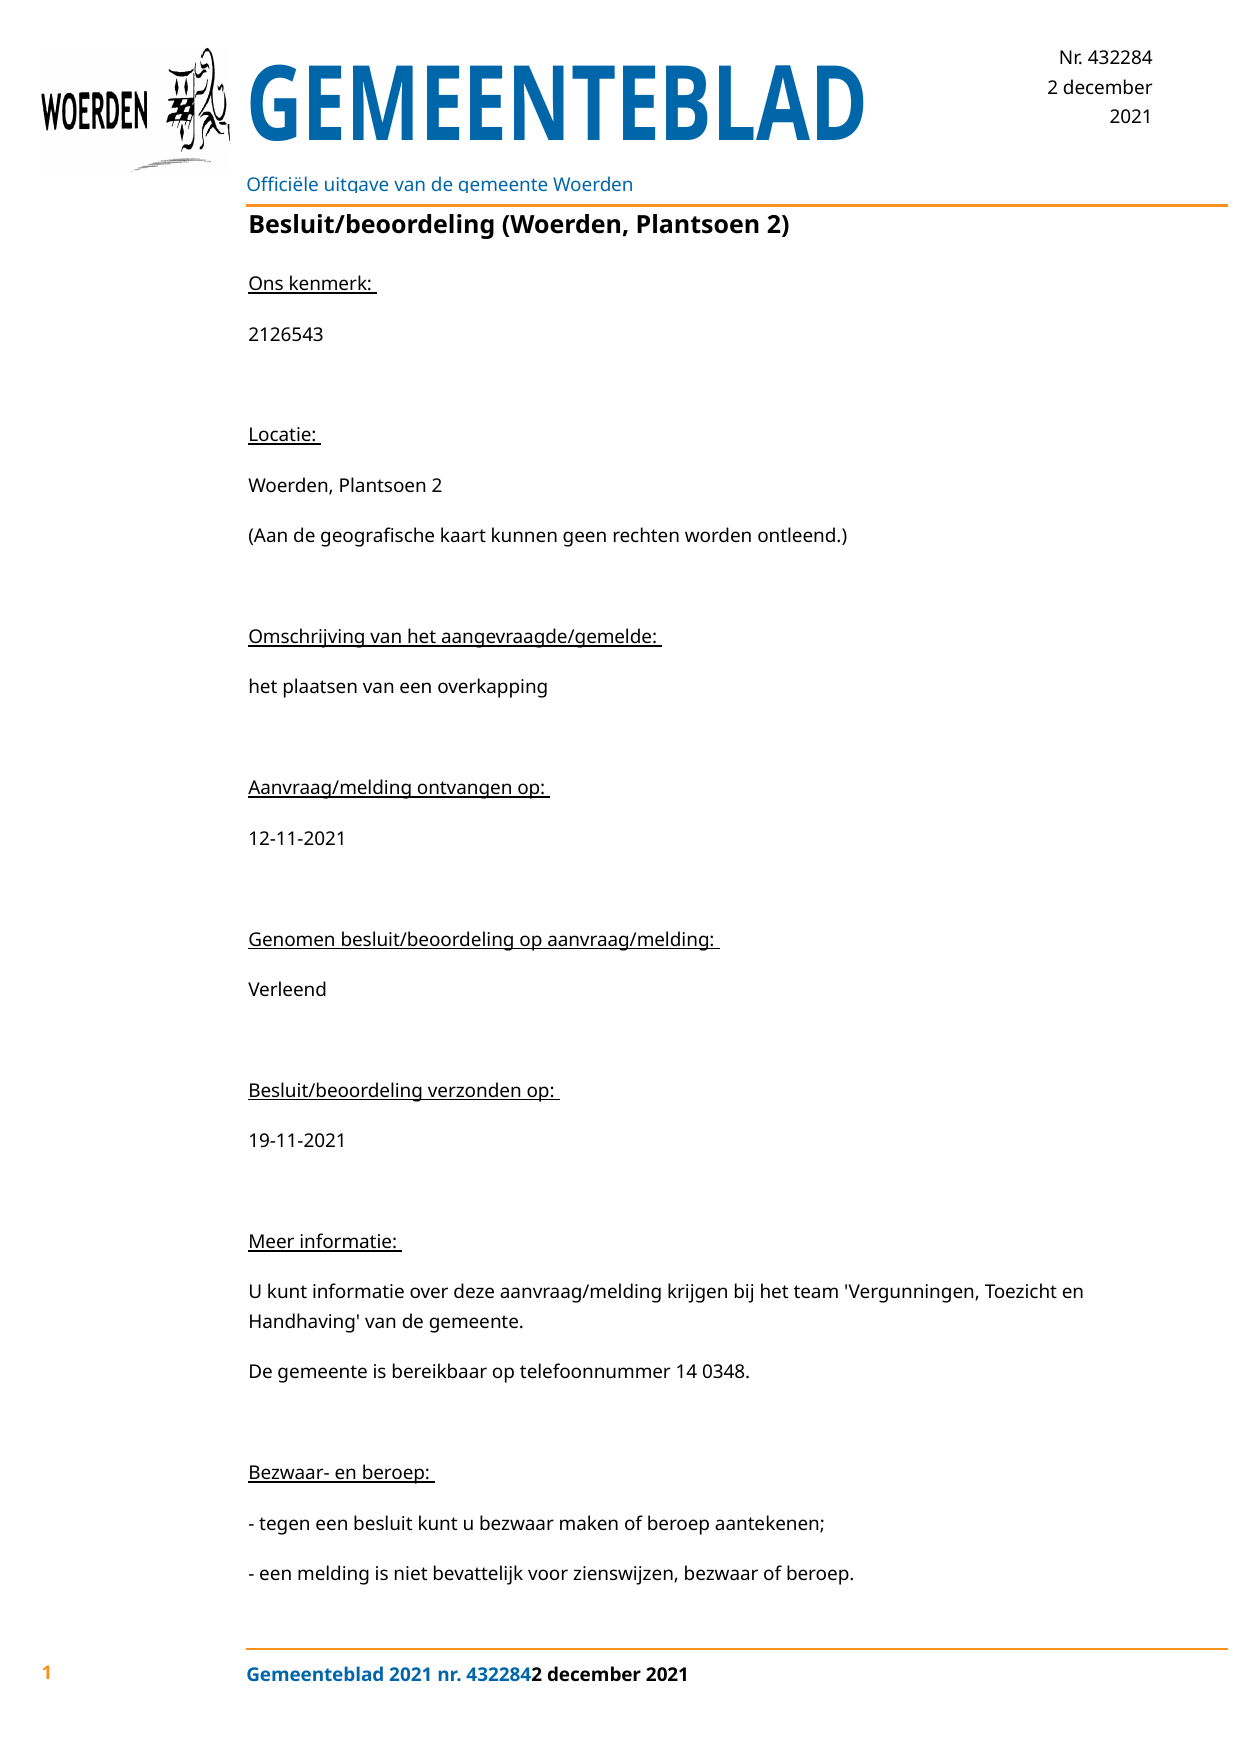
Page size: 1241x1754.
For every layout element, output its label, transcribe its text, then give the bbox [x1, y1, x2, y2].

text U kunt informatie over deze aanvraag/melding krijgen bij het team 'Vergunningen, Toezicht en Handhaving' van de gemeente. [248, 1279, 1152, 1334]
text Aanvraag/melding ontvangen op: [248, 774, 1152, 800]
text Locatie: [248, 422, 1152, 447]
text De gemeente is bereikbaar op telefoonnummer 14 0348. [248, 1359, 1152, 1384]
text 2126543 [248, 321, 1152, 346]
text Ons kenmerk: [248, 270, 1152, 296]
text Besluit/beoordeling verzonden op: [248, 1077, 1152, 1103]
picture [41, 47, 231, 172]
text Verleend [248, 976, 1152, 1002]
text Besluit/beoordeling (Woerden, Plantsoen 2) [248, 207, 1152, 241]
text - een melding is niet bevattelijk voor zienswijzen, bezwaar of beroep. [248, 1560, 1152, 1586]
text - tegen een besluit kunt u bezwaar maken of beroep aantekenen; [248, 1510, 1152, 1536]
text Bezwaar- en beroep: [248, 1459, 1152, 1485]
text Woerden, Plantsoen 2 [248, 472, 1152, 498]
text Meer informatie: [248, 1228, 1152, 1254]
text het plaatsen van een overkapping [248, 674, 1152, 699]
text (Aan de geografische kaart kunnen geen rechten worden ontleend.) [248, 522, 1152, 548]
text Omschrijving van het aangevraagde/gemelde: [248, 623, 1152, 649]
text Genomen besluit/beoordeling op aanvraag/melding: [248, 926, 1152, 951]
text 12-11-2021 [248, 825, 1152, 851]
text 19-11-2021 [248, 1127, 1152, 1153]
